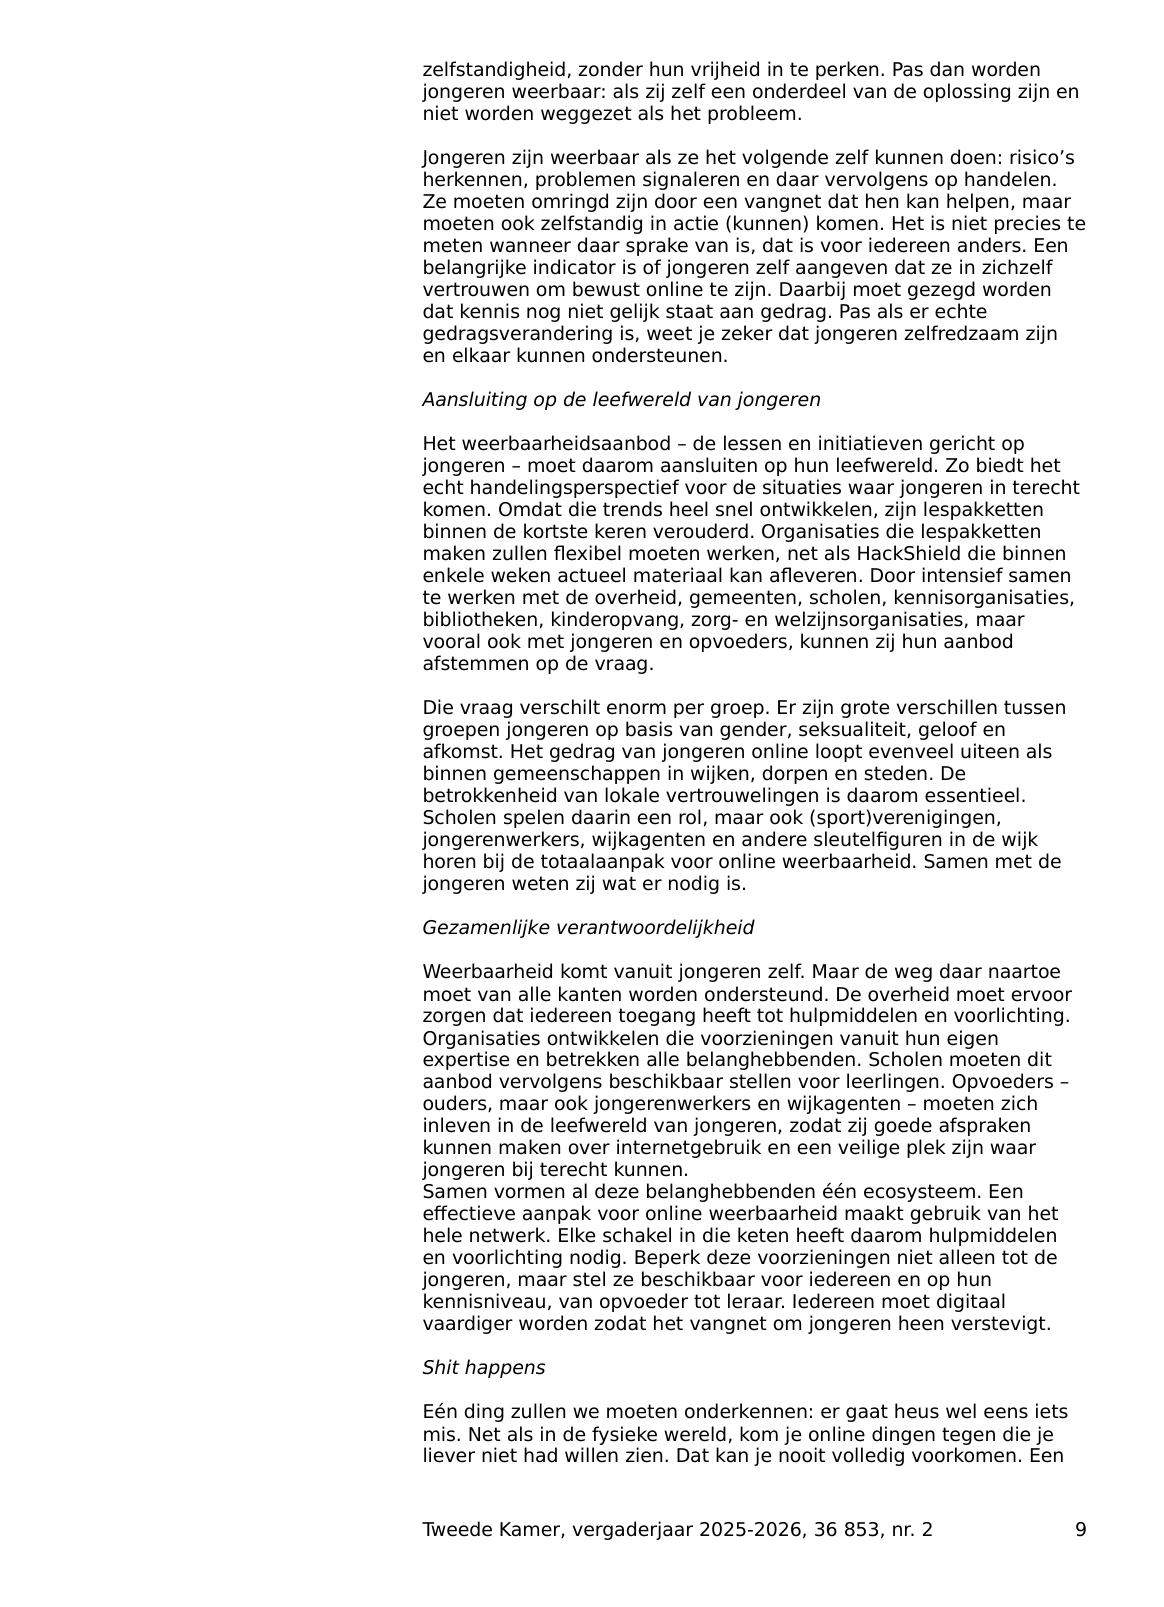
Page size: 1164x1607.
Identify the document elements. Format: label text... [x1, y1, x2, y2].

subtitle Shit happens [422, 1357, 1087, 1379]
text Die vraag verschilt enorm per groep. Er zijn grote verschillen tussen groepen jongeren op basis van gender, seksualiteit, geloof en afkomst. Het gedrag van jongeren online loopt evenveel uiteen als binnen gemeenschappen in wijken, dorpen en steden. De betrokkenheid van lokale vertrouwelingen is daarom essentieel. Scholen spelen daarin een rol, maar ook (sport)verenigingen, jongerenwerkers, wijkagenten en andere sleutelfiguren in de wijk horen bij de totaalaanpak voor online weerbaarheid. Samen met de jongeren weten zij wat er nodig is. [422, 697, 1087, 895]
text Het weerbaarheidsaanbod – de lessen en initiatieven gericht op jongeren – moet daarom aansluiten op hun leefwereld. Zo biedt het echt handelingsperspectief voor de situaties waar jongeren in terecht komen. Omdat die trends heel snel ontwikkelen, zijn lespakketten binnen de kortste keren verouderd. Organisaties die lespakketten maken zullen flexibel moeten werken, net als HackShield die binnen enkele weken actueel materiaal kan afleveren. Door intensief samen te werken met de overheid, gemeenten, scholen, kennisorganisaties, bibliotheken, kinderopvang, zorg- en welzijnsorganisaties, maar vooral ook met jongeren en opvoeders, kunnen zij hun aanbod afstemmen op de vraag. [422, 433, 1087, 675]
subtitle Aansluiting op de leefwereld van jongeren [422, 389, 1087, 411]
text Eén ding zullen we moeten onderkennen: er gaat heus wel eens iets mis. Net als in de fysieke wereld, kom je online dingen tegen die je liever niet had willen zien. Dat kan je nooit volledig voorkomen. Een [422, 1401, 1087, 1467]
subtitle Gezamenlijke verantwoordelijkheid [422, 917, 1087, 939]
text Weerbaarheid komt vanuit jongeren zelf. Maar de weg daar naartoe moet van alle kanten worden ondersteund. De overheid moet ervoor zorgen dat iedereen toegang heeft tot hulpmiddelen en voorlichting. Organisaties ontwikkelen die voorzieningen vanuit hun eigen expertise en betrekken alle belanghebbenden. Scholen moeten dit aanbod vervolgens beschikbaar stellen voor leerlingen. Opvoeders – ouders, maar ook jongerenwerkers en wijkagenten – moeten zich inleven in de leefwereld van jongeren, zodat zij goede afspraken kunnen maken over internetgebruik en een veilige plek zijn waar jongeren bij terecht kunnen. [422, 961, 1087, 1181]
text zelfstandigheid, zonder hun vrijheid in te perken. Pas dan worden jongeren weerbaar: als zij zelf een onderdeel van de oplossing zijn en niet worden weggezet als het probleem. [422, 59, 1087, 125]
text Jongeren zijn weerbaar als ze het volgende zelf kunnen doen: risico’s herkennen, problemen signaleren en daar vervolgens op handelen. Ze moeten omringd zijn door een vangnet dat hen kan helpen, maar moeten ook zelfstandig in actie (kunnen) komen. Het is niet precies te meten wanneer daar sprake van is, dat is voor iedereen anders. Een belangrijke indicator is of jongeren zelf aangeven dat ze in zichzelf vertrouwen om bewust online te zijn. Daarbij moet gezegd worden dat kennis nog niet gelijk staat aan gedrag. Pas als er echte gedragsverandering is, weet je zeker dat jongeren zelfredzaam zijn en elkaar kunnen ondersteunen. [422, 147, 1087, 367]
text Samen vormen al deze belanghebbenden één ecosysteem. Een effectieve aanpak voor online weerbaarheid maakt gebruik van het hele netwerk. Elke schakel in die keten heeft daarom hulpmiddelen en voorlichting nodig. Beperk deze voorzieningen niet alleen tot de jongeren, maar stel ze beschikbaar voor iedereen en op hun kennisniveau, van opvoeder tot leraar. Iedereen moet digitaal vaardiger worden zodat het vangnet om jongeren heen verstevigt. [422, 1181, 1087, 1335]
